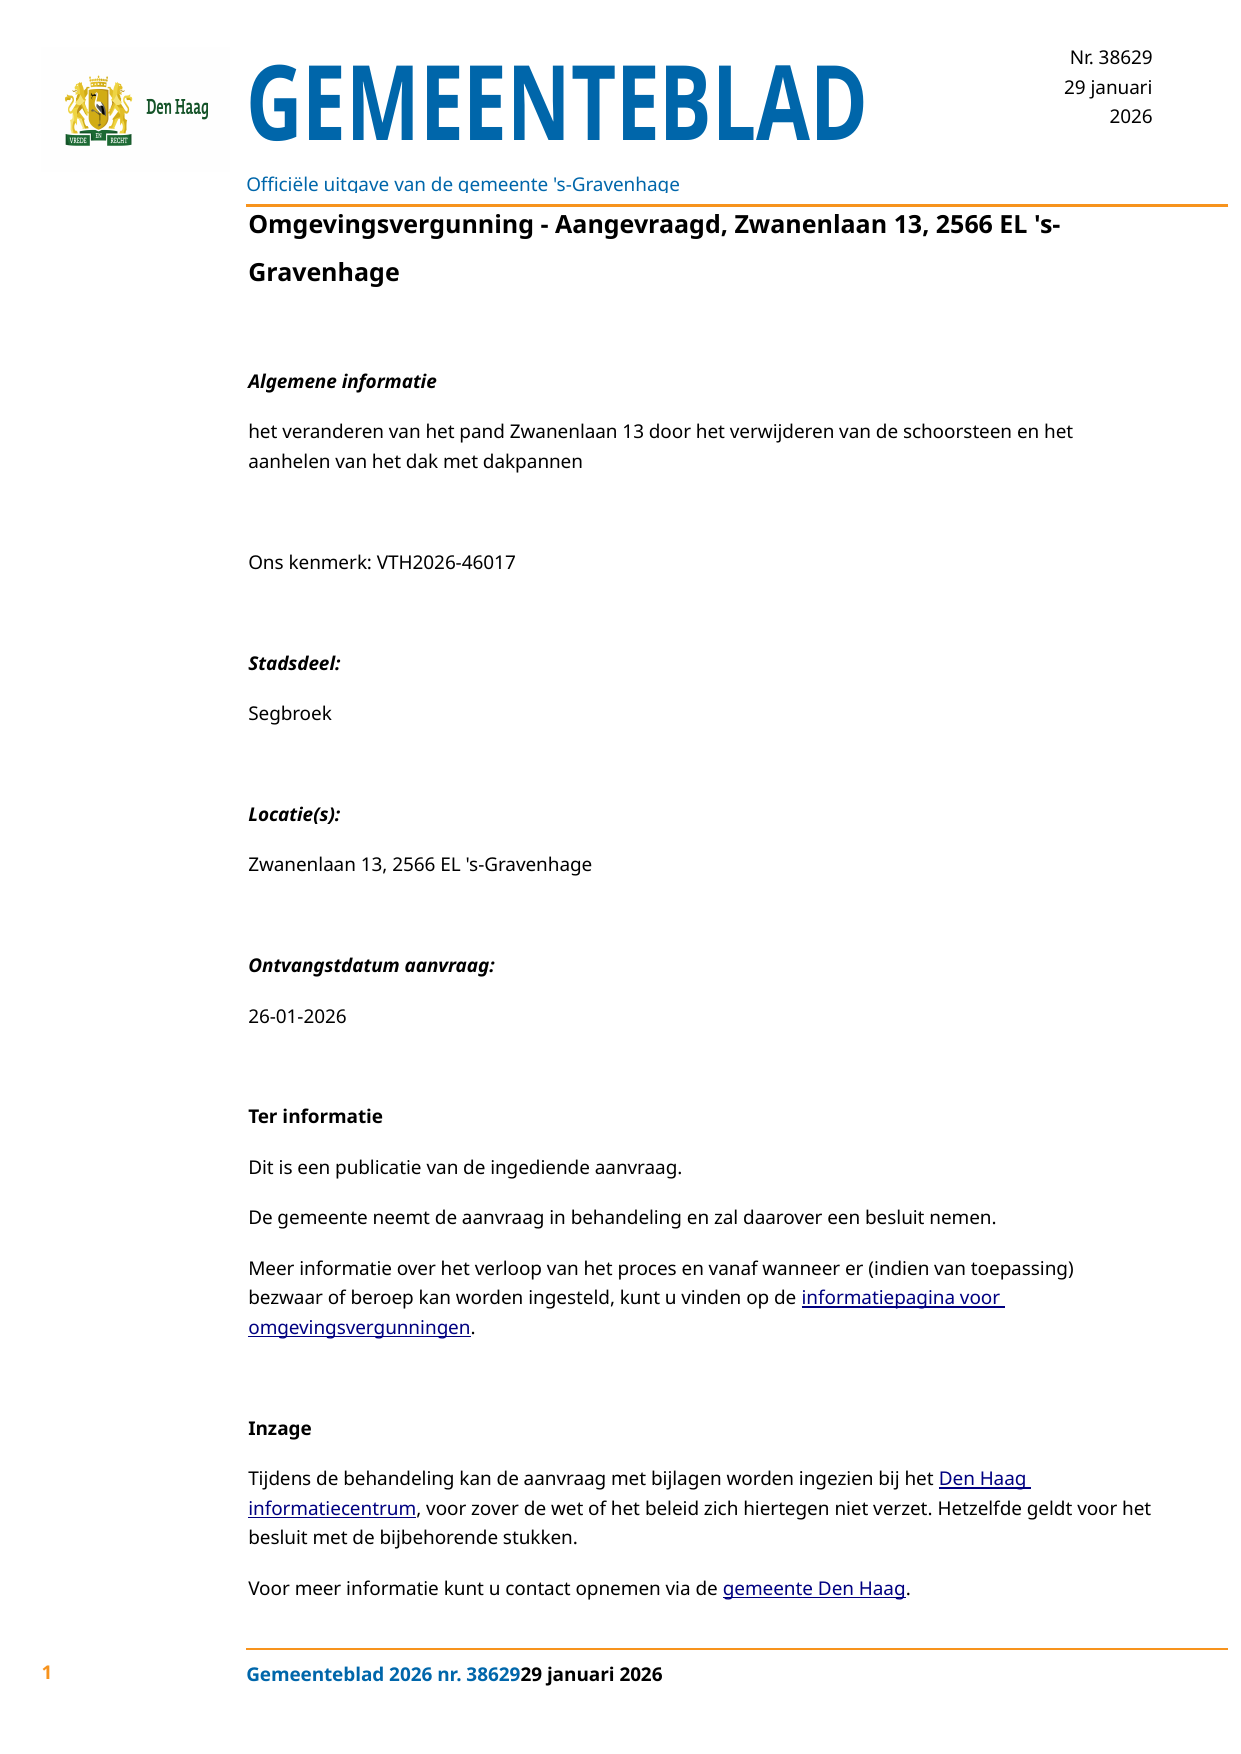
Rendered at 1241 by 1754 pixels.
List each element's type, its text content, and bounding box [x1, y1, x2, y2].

text Omgevingsvergunning - Aangevraagd, Zwanenlaan 13, 2566 EL 's-Gravenhage [248, 207, 1152, 288]
text Stadsdeel: [248, 650, 1152, 676]
text Ter informatie [248, 1104, 1152, 1129]
text Meer informatie over het verloop van het proces en vanaf wanneer er (indien van toepassing) bezwaar of beroep kan worden ingesteld, kunt u vinden op de informatiepagina voor omgevingsvergunningen. [248, 1255, 1152, 1340]
text Tijdens de behandeling kan de aanvraag met bijlagen worden ingezien bij het Den Haag informatiecentrum, voor zover de wet of het beleid zich hiertegen niet verzet. Hetzelfde geldt voor het besluit met de bijbehorende stukken. [248, 1465, 1152, 1550]
text De gemeente neemt de aanvraag in behandeling en zal daarover een besluit nemen. [248, 1204, 1152, 1230]
text Zwanenlaan 13, 2566 EL 's-Gravenhage [248, 852, 1152, 877]
text Inzage [248, 1415, 1152, 1441]
text Locatie(s): [248, 801, 1152, 827]
text Ons kenmerk: VTH2026-46017 [248, 549, 1152, 575]
text 26-01-2026 [248, 1003, 1152, 1029]
text Dit is een publicatie van de ingediende aanvraag. [248, 1154, 1152, 1180]
text Ontvangstdatum aanvraag: [248, 952, 1152, 978]
text Segbroek [248, 700, 1152, 726]
text Voor meer informatie kunt u contact opnemen via de gemeente Den Haag. [248, 1575, 1152, 1601]
text het veranderen van het pand Zwanenlaan 13 door het verwijderen van de schoorsteen en het aanhelen van het dak met dakpannen [248, 419, 1152, 474]
text Algemene informatie [248, 368, 1152, 394]
picture [41, 47, 231, 172]
